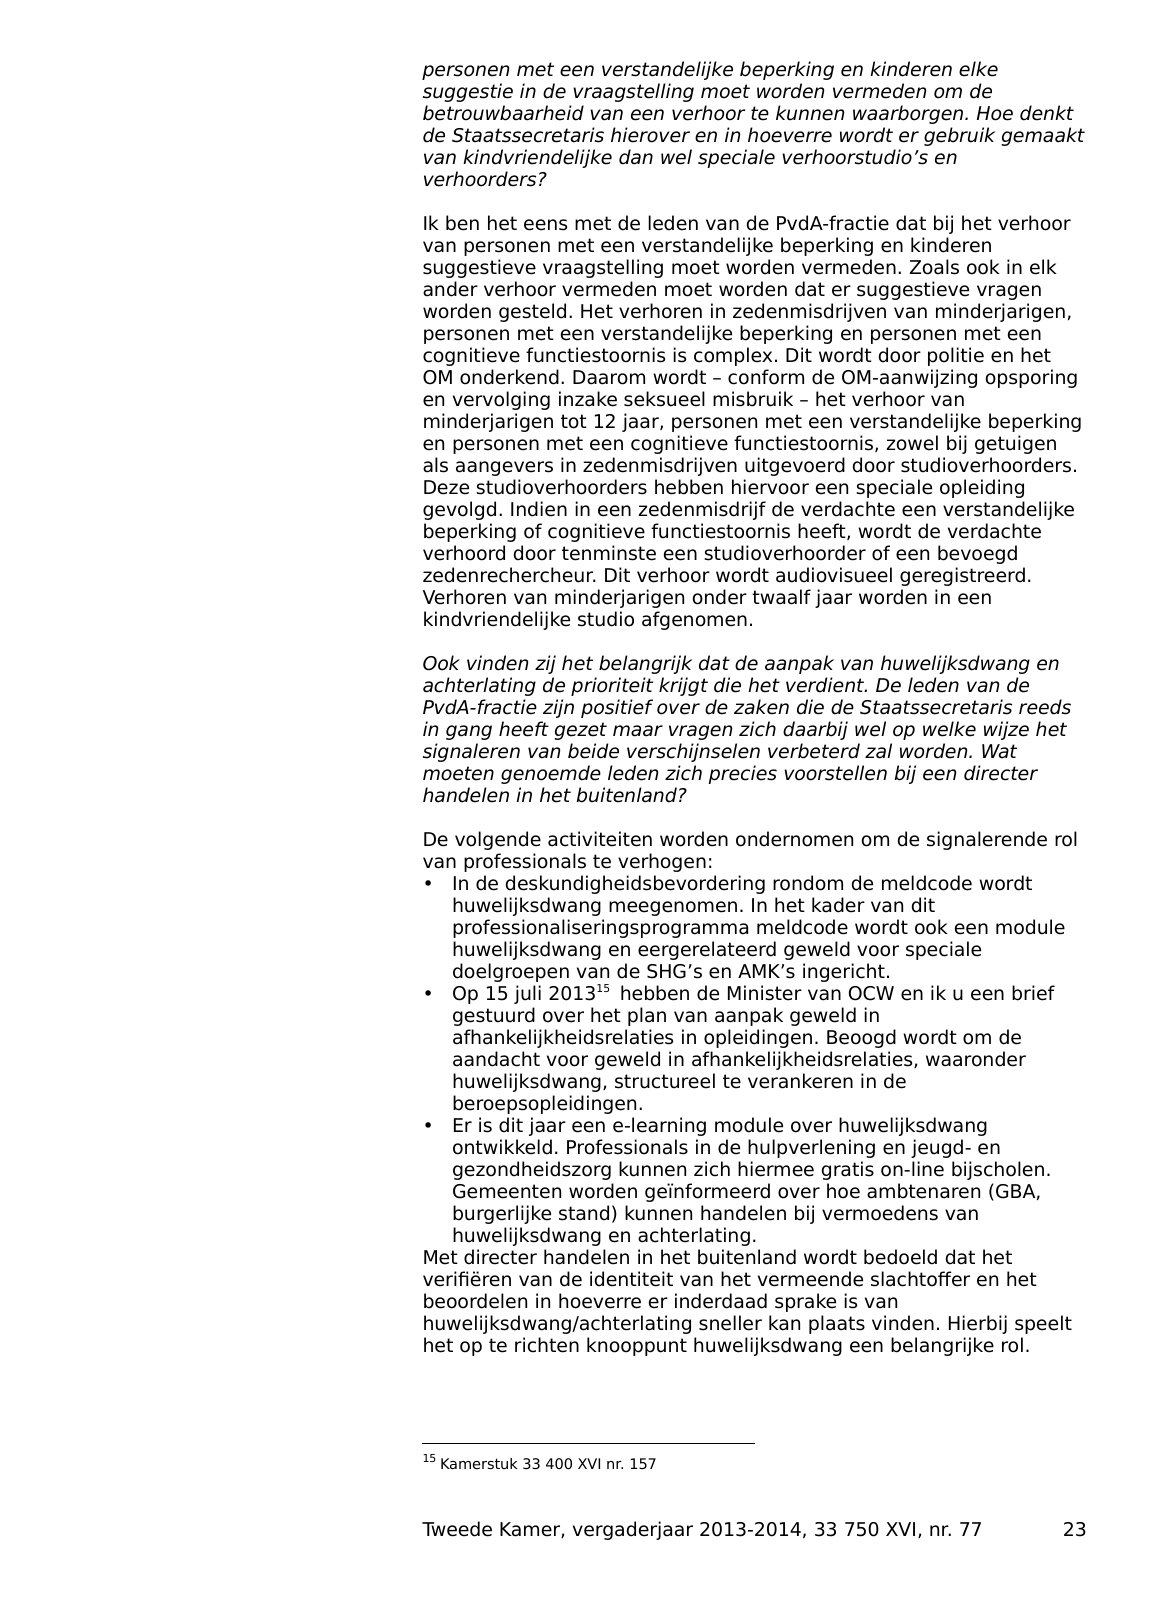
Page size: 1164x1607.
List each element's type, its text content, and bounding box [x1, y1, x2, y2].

text Kamerstuk 33 400 XVI nr. 157 [422, 1452, 1087, 1474]
text • Er is dit jaar een e-learning module over huwelijksdwang ontwikkeld. Professionals in de hulpverlening en jeugd- en gezondheidszorg kunnen zich hiermee gratis on-line bijscholen. Gemeenten worden geïnformeerd over hoe ambtenaren (GBA, burgerlijke stand) kunnen handelen bij vermoedens van huwelijksdwang en achterlating. [422, 1115, 1087, 1247]
text Ik ben het eens met de leden van de PvdA-fractie dat bij het verhoor van personen met een verstandelijke beperking en kinderen suggestieve vraagstelling moet worden vermeden. Zoals ook in elk ander verhoor vermeden moet worden dat er suggestieve vragen worden gesteld. Het verhoren in zedenmisdrijven van minderjarigen, personen met een verstandelijke beperking en personen met een cognitieve functiestoornis is complex. Dit wordt door politie en het OM onderkend. Daarom wordt – conform de OM-aanwijzing opsporing en vervolging inzake seksueel misbruik – het verhoor van minderjarigen tot 12 jaar, personen met een verstandelijke beperking en personen met een cognitieve functiestoornis, zowel bij getuigen als aangevers in zedenmisdrijven uitgevoerd door studioverhoorders. Deze studioverhoorders hebben hiervoor een speciale opleiding gevolgd. Indien in een zedenmisdrijf de verdachte een verstandelijke beperking of cognitieve functiestoornis heeft, wordt de verdachte verhoord door tenminste een studioverhoorder of een bevoegd zedenrechercheur. Dit verhoor wordt audiovisueel geregistreerd. Verhoren van minderjarigen onder twaalf jaar worden in een kindvriendelijke studio afgenomen. [422, 213, 1087, 631]
text Ook vinden zij het belangrijk dat de aanpak van huwelijksdwang en achterlating de prioriteit krijgt die het verdient. De leden van de PvdA-fractie zijn positief over de zaken die de Staatssecretaris reeds in gang heeft gezet maar vragen zich daarbij wel op welke wijze het signaleren van beide verschijnselen verbeterd zal worden. Wat moeten genoemde leden zich precies voorstellen bij een directer handelen in het buitenland? [422, 653, 1087, 807]
text • Op 15 juli 2013 hebben de Minister van OCW en ik u een brief gestuurd over het plan van aanpak geweld in afhankelijkheidsrelaties in opleidingen. Beoogd wordt om de aandacht voor geweld in afhankelijkheidsrelaties, waaronder huwelijksdwang, structureel te verankeren in de beroepsopleidingen. [422, 983, 1087, 1115]
text • In de deskundigheidsbevordering rondom de meldcode wordt huwelijksdwang meegenomen. In het kader van dit professionaliseringsprogramma meldcode wordt ook een module huwelijksdwang en eergerelateerd geweld voor speciale doelgroepen van de SHG’s en AMK’s ingericht. [422, 873, 1087, 983]
text Met directer handelen in het buitenland wordt bedoeld dat het verifiëren van de identiteit van het vermeende slachtoffer en het beoordelen in hoeverre er inderdaad sprake is van huwelijksdwang/achterlating sneller kan plaats vinden. Hierbij speelt het op te richten knooppunt huwelijksdwang een belangrijke rol. [422, 1247, 1087, 1356]
text personen met een verstandelijke beperking en kinderen elke suggestie in de vraagstelling moet worden vermeden om de betrouwbaarheid van een verhoor te kunnen waarborgen. Hoe denkt de Staatssecretaris hierover en in hoeverre wordt er gebruik gemaakt van kindvriendelijke dan wel speciale verhoorstudio’s en verhoorders? [422, 59, 1087, 191]
text De volgende activiteiten worden ondernomen om de signalerende rol van professionals te verhogen: [422, 829, 1087, 873]
